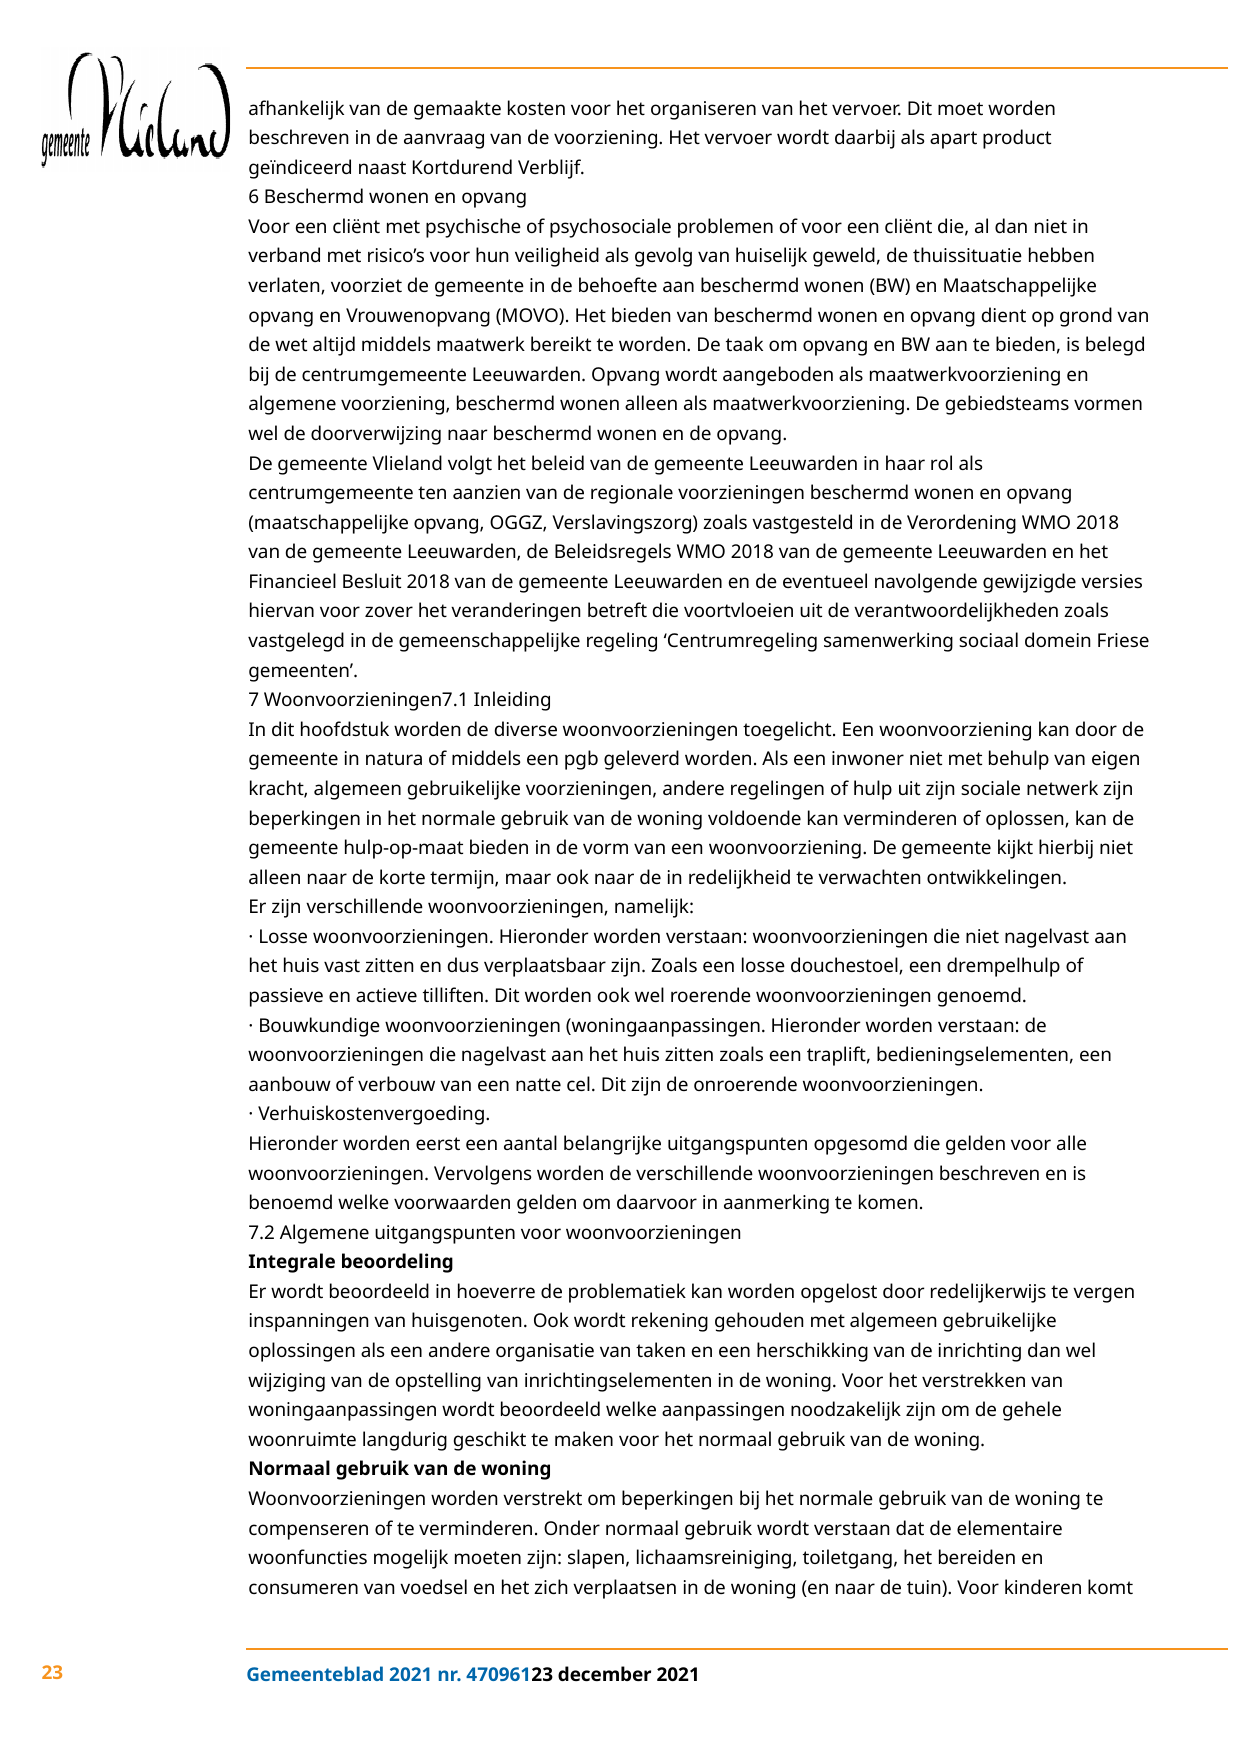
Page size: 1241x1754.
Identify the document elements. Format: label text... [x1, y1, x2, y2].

text · Bouwkundige woonvoorzieningen (woningaanpassingen. Hieronder worden verstaan: de woonvoorzieningen die nagelvast aan het huis zitten zoals een traplift, bedieningselementen, een aanbouw of verbouw van een natte cel. Dit zijn de onroerende woonvoorzieningen. [248, 1012, 1152, 1097]
text 6 Beschermd wonen en opvang [248, 183, 1152, 209]
text In dit hoofdstuk worden de diverse woonvoorzieningen toegelicht. Een woonvoorziening kan door de gemeente in natura of middels een pgb geleverd worden. Als een inwoner niet met behulp van eigen kracht, algemeen gebruikelijke voorzieningen, andere regelingen of hulp uit zijn sociale netwerk zijn beperkingen in het normale gebruik van de woning voldoende kan verminderen of oplossen, kan de gemeente hulp-op-maat bieden in de vorm van een woonvoorziening. De gemeente kijkt hierbij niet alleen naar de korte termijn, maar ook naar de in redelijkheid te verwachten ontwikkelingen. [248, 716, 1152, 890]
text 7.2 Algemene uitgangspunten voor woonvoorzieningen [248, 1219, 1152, 1245]
text 7 Woonvoorzieningen7.1 Inleiding [248, 686, 1152, 712]
text Er zijn verschillende woonvoorzieningen, namelijk: [248, 893, 1152, 919]
text Voor een cliënt met psychische of psychosociale problemen of voor een cliënt die, al dan niet in verband met risico’s voor hun veiligheid als gevolg van huiselijk geweld, de thuissituatie hebben verlaten, voorziet de gemeente in de behoefte aan beschermd wonen (BW) en Maatschappelijke opvang en Vrouwenopvang (MOVO). Het bieden van beschermd wonen en opvang dient op grond van de wet altijd middels maatwerk bereikt te worden. De taak om opvang en BW aan te bieden, is belegd bij de centrumgemeente Leeuwarden. Opvang wordt aangeboden als maatwerkvoorziening en algemene voorziening, beschermd wonen alleen als maatwerkvoorziening. De gebiedsteams vormen wel de doorverwijzing naar beschermd wonen en de opvang. [248, 213, 1152, 446]
text Er wordt beoordeeld in hoeverre de problematiek kan worden opgelost door redelijkerwijs te vergen inspanningen van huisgenoten. Ook wordt rekening gehouden met algemeen gebruikelijke oplossingen als een andere organisatie van taken en een herschikking van de inrichting dan wel wijziging van de opstelling van inrichtingselementen in de woning. Voor het verstrekken van woningaanpassingen wordt beoordeeld welke aanpassingen noodzakelijk zijn om de gehele woonruimte langdurig geschikt te maken voor het normaal gebruik van de woning. [248, 1278, 1152, 1452]
text Woonvoorzieningen worden verstrekt om beperkingen bij het normale gebruik van de woning te compenseren of te verminderen. Onder normaal gebruik wordt verstaan dat de elementaire woonfuncties mogelijk moeten zijn: slapen, lichaamsreiniging, toiletgang, het bereiden en consumeren van voedsel en het zich verplaatsen in de woning (en naar de tuin). Voor kinderen komt [248, 1485, 1152, 1600]
text · Losse woonvoorzieningen. Hieronder worden verstaan: woonvoorzieningen die niet nagelvast aan het huis vast zitten en dus verplaatsbaar zijn. Zoals een losse douchestoel, een drempelhulp of passieve en actieve tilliften. Dit worden ook wel roerende woonvoorzieningen genoemd. [248, 923, 1152, 1008]
picture [41, 47, 231, 172]
text Normaal gebruik van de woning [248, 1456, 1152, 1481]
text afhankelijk van de gemaakte kosten voor het organiseren van het vervoer. Dit moet worden beschreven in de aanvraag van de voorziening. Het vervoer wordt daarbij als apart product geïndiceerd naast Kortdurend Verblijf. [248, 95, 1152, 180]
text · Verhuiskostenvergoeding. [248, 1101, 1152, 1126]
text Integrale beoordeling [248, 1248, 1152, 1274]
text De gemeente Vlieland volgt het beleid van de gemeente Leeuwarden in haar rol als centrumgemeente ten aanzien van de regionale voorzieningen beschermd wonen en opvang (maatschappelijke opvang, OGGZ, Verslavingszorg) zoals vastgesteld in de Verordening WMO 2018 van de gemeente Leeuwarden, de Beleidsregels WMO 2018 van de gemeente Leeuwarden en het Financieel Besluit 2018 van de gemeente Leeuwarden en de eventueel navolgende gewijzigde versies hiervan voor zover het veranderingen betreft die voortvloeien uit de verantwoordelijkheden zoals vastgelegd in de gemeenschappelijke regeling ‘Centrumregeling samenwerking sociaal domein Friese gemeenten’. [248, 450, 1152, 683]
text Hieronder worden eerst een aantal belangrijke uitgangspunten opgesomd die gelden voor alle woonvoorzieningen. Vervolgens worden de verschillende woonvoorzieningen beschreven en is benoemd welke voorwaarden gelden om daarvoor in aanmerking te komen. [248, 1130, 1152, 1215]
